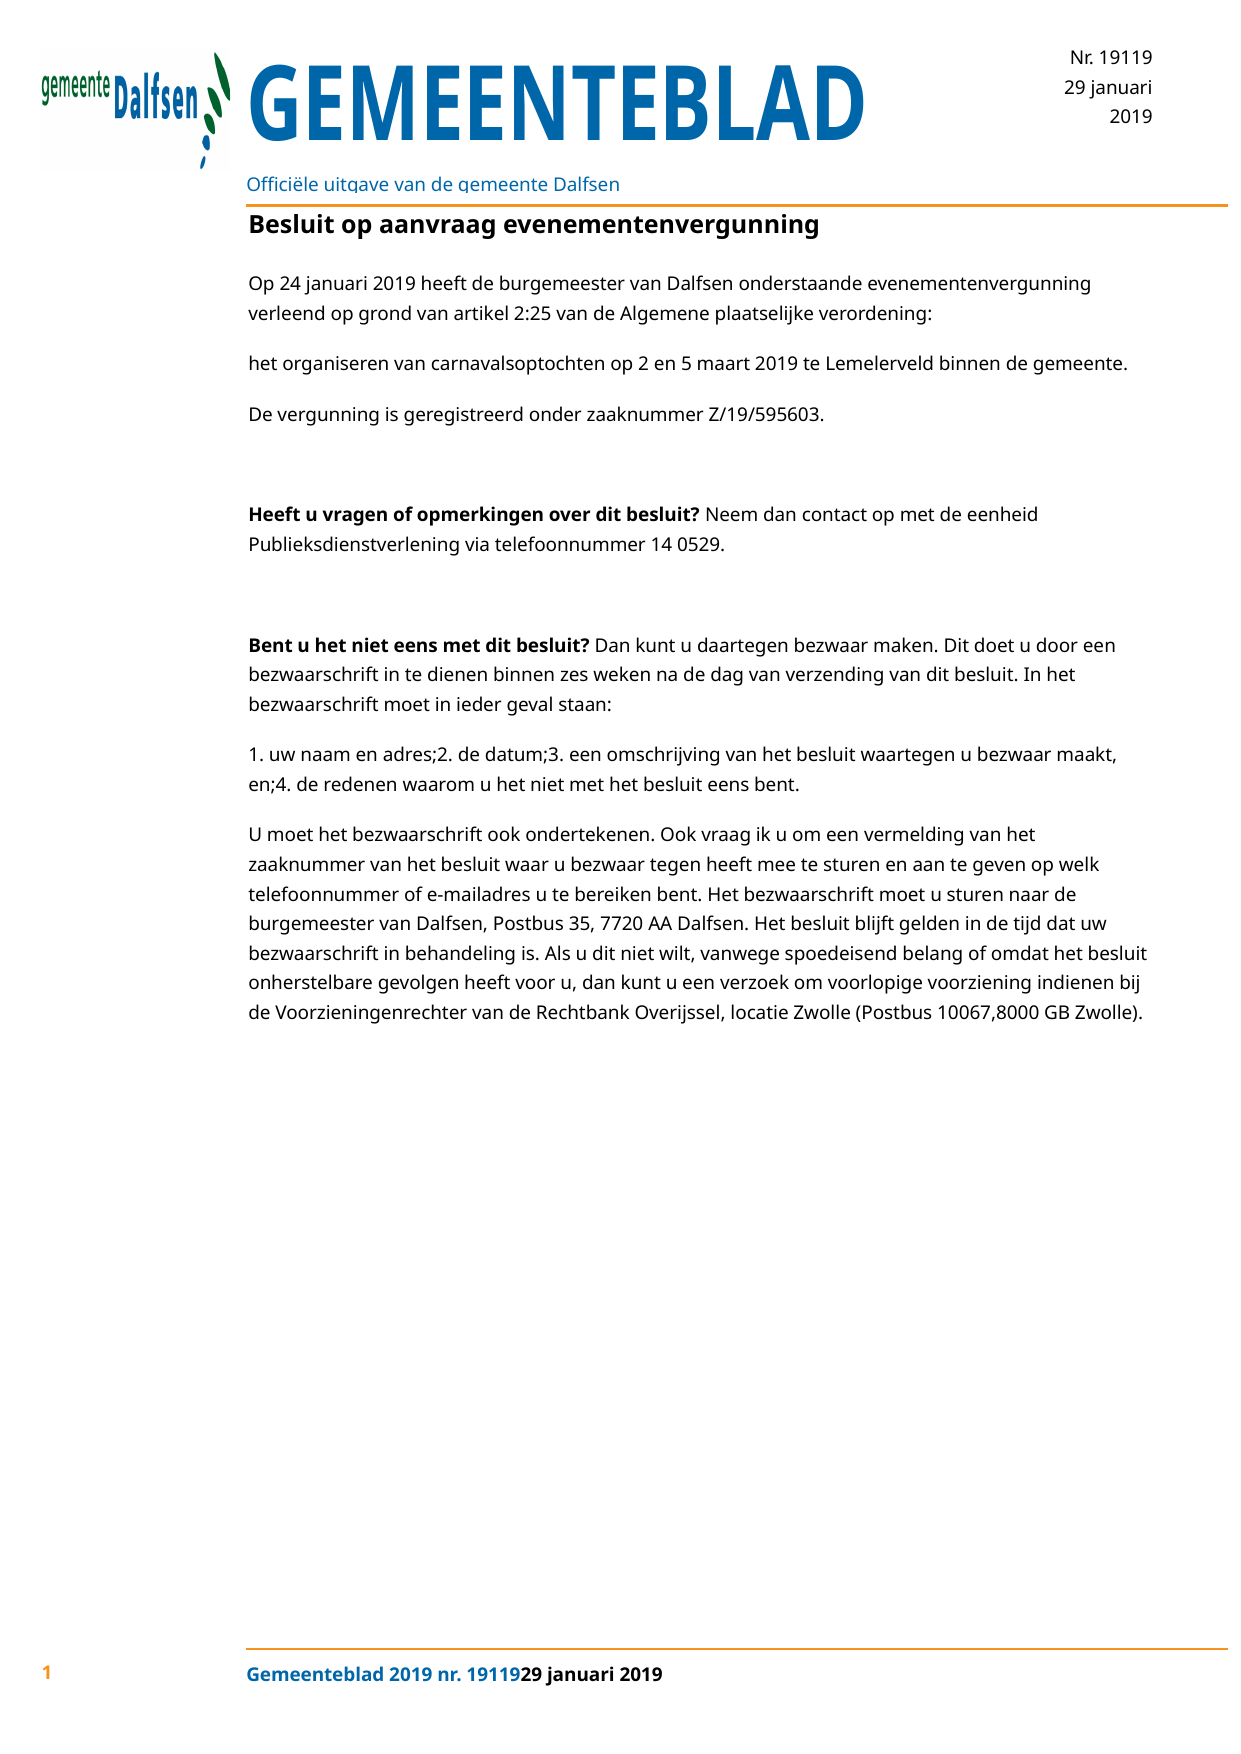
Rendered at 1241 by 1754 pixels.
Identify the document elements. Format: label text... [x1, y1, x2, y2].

text Op 24 januari 2019 heeft de burgemeester van Dalfsen onderstaande evenementenvergunning verleend op grond van artikel 2:25 van de Algemene plaatselijke verordening: [248, 270, 1152, 326]
text Besluit op aanvraag evenementenvergunning [248, 207, 1152, 241]
text De vergunning is geregistreerd onder zaaknummer Z/19/595603. [248, 401, 1152, 426]
picture [41, 47, 231, 172]
text 1. uw naam en adres;2. de datum;3. een omschrijving van het besluit waartegen u bezwaar maakt, en;4. de redenen waarom u het niet met het besluit eens bent. [248, 742, 1152, 797]
text Bent u het niet eens met dit besluit? Dan kunt u daartegen bezwaar maken. Dit doet u door een bezwaarschrift in te dienen binnen zes weken na de dag van verzending van dit besluit. In het bezwaarschrift moet in ieder geval staan: [248, 632, 1152, 717]
text U moet het bezwaarschrift ook ondertekenen. Ook vraag ik u om een vermelding van het zaaknummer van het besluit waar u bezwaar tegen heeft mee te sturen en aan te geven op welk telefoonnummer of e-mailadres u te bereiken bent. Het bezwaarschrift moet u sturen naar de burgemeester van Dalfsen, Postbus 35, 7720 AA Dalfsen. Het besluit blijft gelden in de tijd dat uw bezwaarschrift in behandeling is. Als u dit niet wilt, vanwege spoedeisend belang of omdat het besluit onherstelbare gevolgen heeft voor u, dan kunt u een verzoek om voorlopige voorziening indienen bij de Voorzieningenrechter van de Rechtbank Overijssel, locatie Zwolle (Postbus 10067,8000 GB Zwolle). [248, 822, 1152, 1025]
text Heeft u vragen of opmerkingen over dit besluit? Neem dan contact op met de eenheid Publieksdienstverlening via telefoonnummer 14 0529. [248, 502, 1152, 557]
text het organiseren van carnavalsoptochten op 2 en 5 maart 2019 te Lemelerveld binnen de gemeente. [248, 350, 1152, 376]
